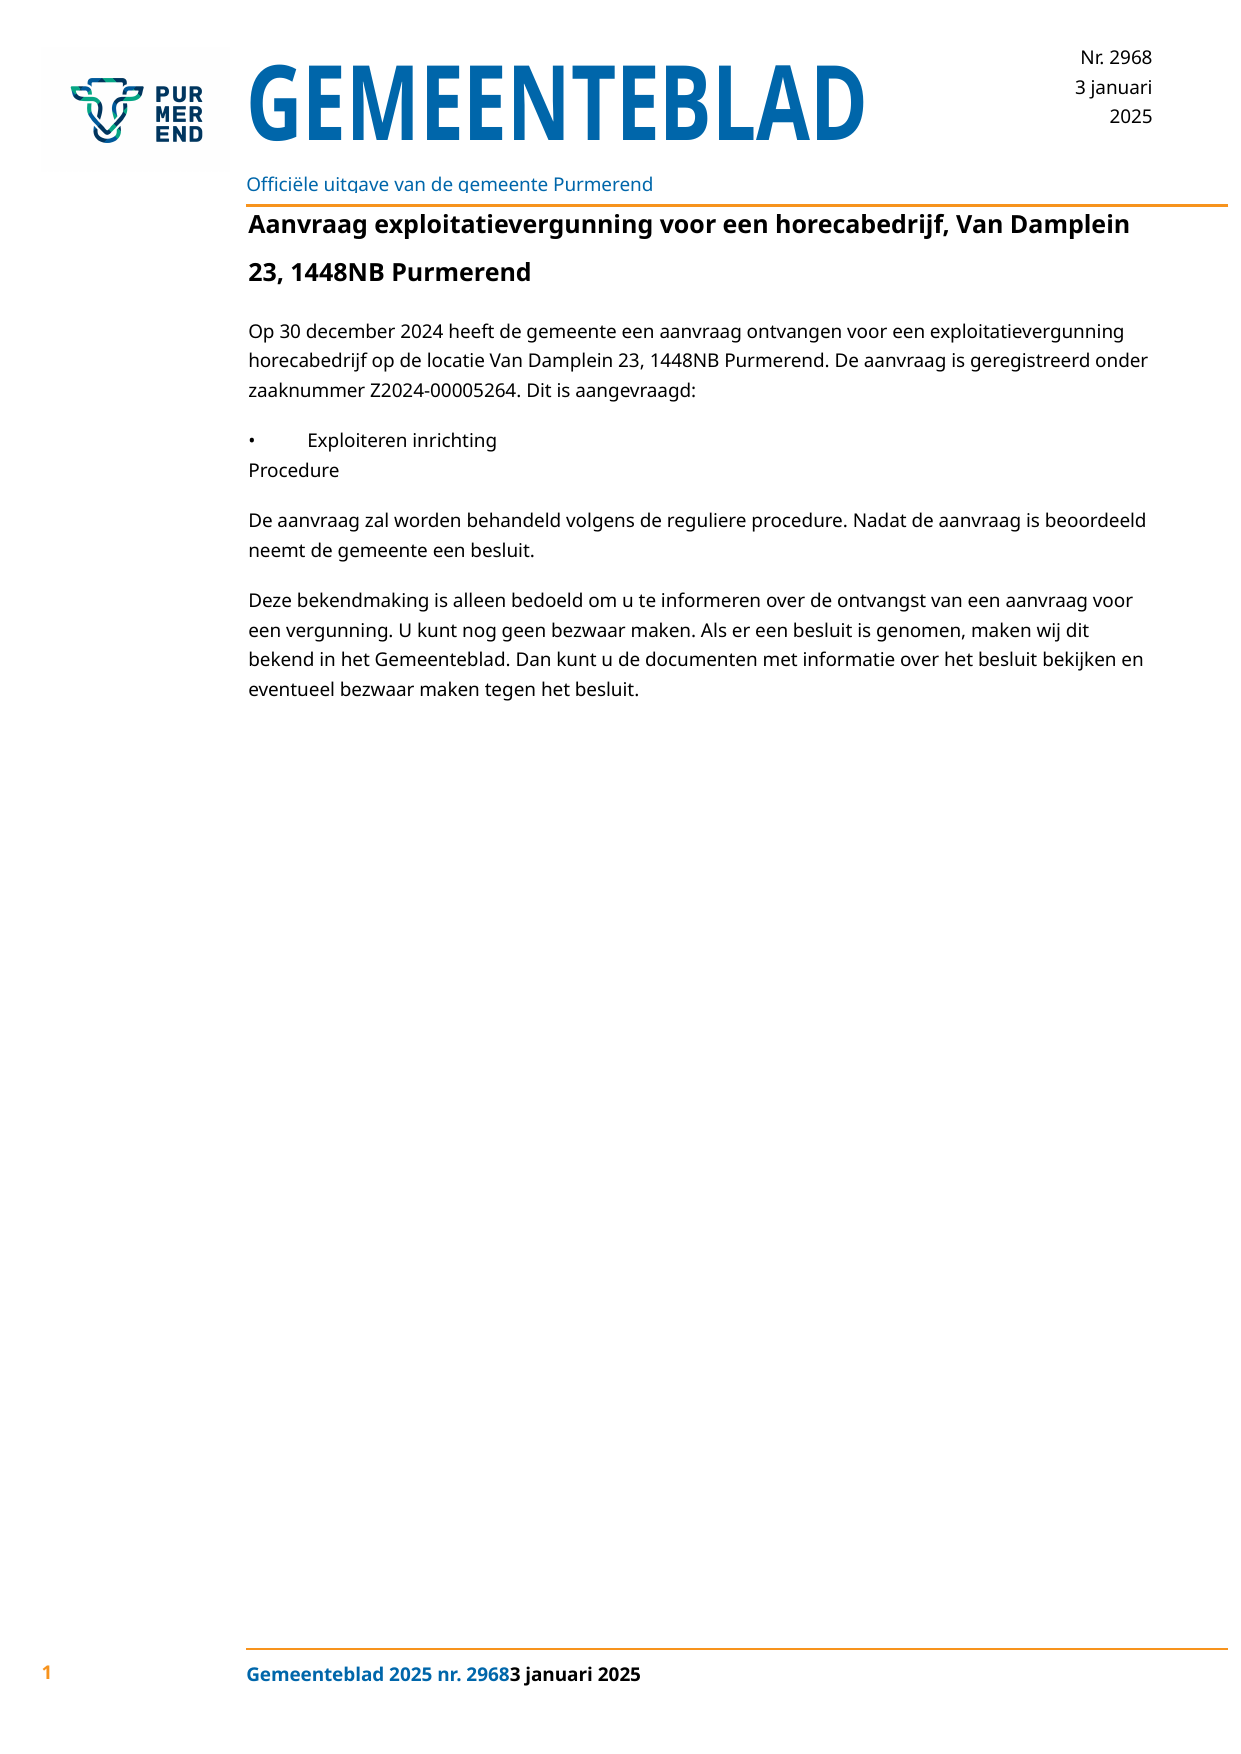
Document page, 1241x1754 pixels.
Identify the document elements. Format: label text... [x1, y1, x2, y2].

text Aanvraag exploitatievergunning voor een horecabedrijf, Van Damplein 23, 1448NB Purmerend [248, 207, 1152, 288]
text De aanvraag zal worden behandeld volgens de reguliere procedure. Nadat de aanvraag is beoordeeld neemt de gemeente een besluit. [248, 507, 1152, 563]
text Procedure [248, 457, 1152, 483]
text Op 30 december 2024 heeft de gemeente een aanvraag ontvangen voor een exploitatievergunning horecabedrijf op de locatie Van Damplein 23, 1448NB Purmerend. De aanvraag is geregistreerd onder zaaknummer Z2024-00005264. Dit is aangevraagd: [248, 318, 1152, 403]
text Deze bekendmaking is alleen bedoeld om u te informeren over de ontvangst van een aanvraag voor een vergunning. U kunt nog geen bezwaar maken. Als er een besluit is genomen, maken wij dit bekend in het Gemeenteblad. Dan kunt u de documenten met informatie over het besluit bekijken en eventueel bezwaar maken tegen het besluit. [248, 587, 1152, 702]
list Exploiteren inrichting [248, 427, 1152, 453]
picture [41, 47, 231, 172]
